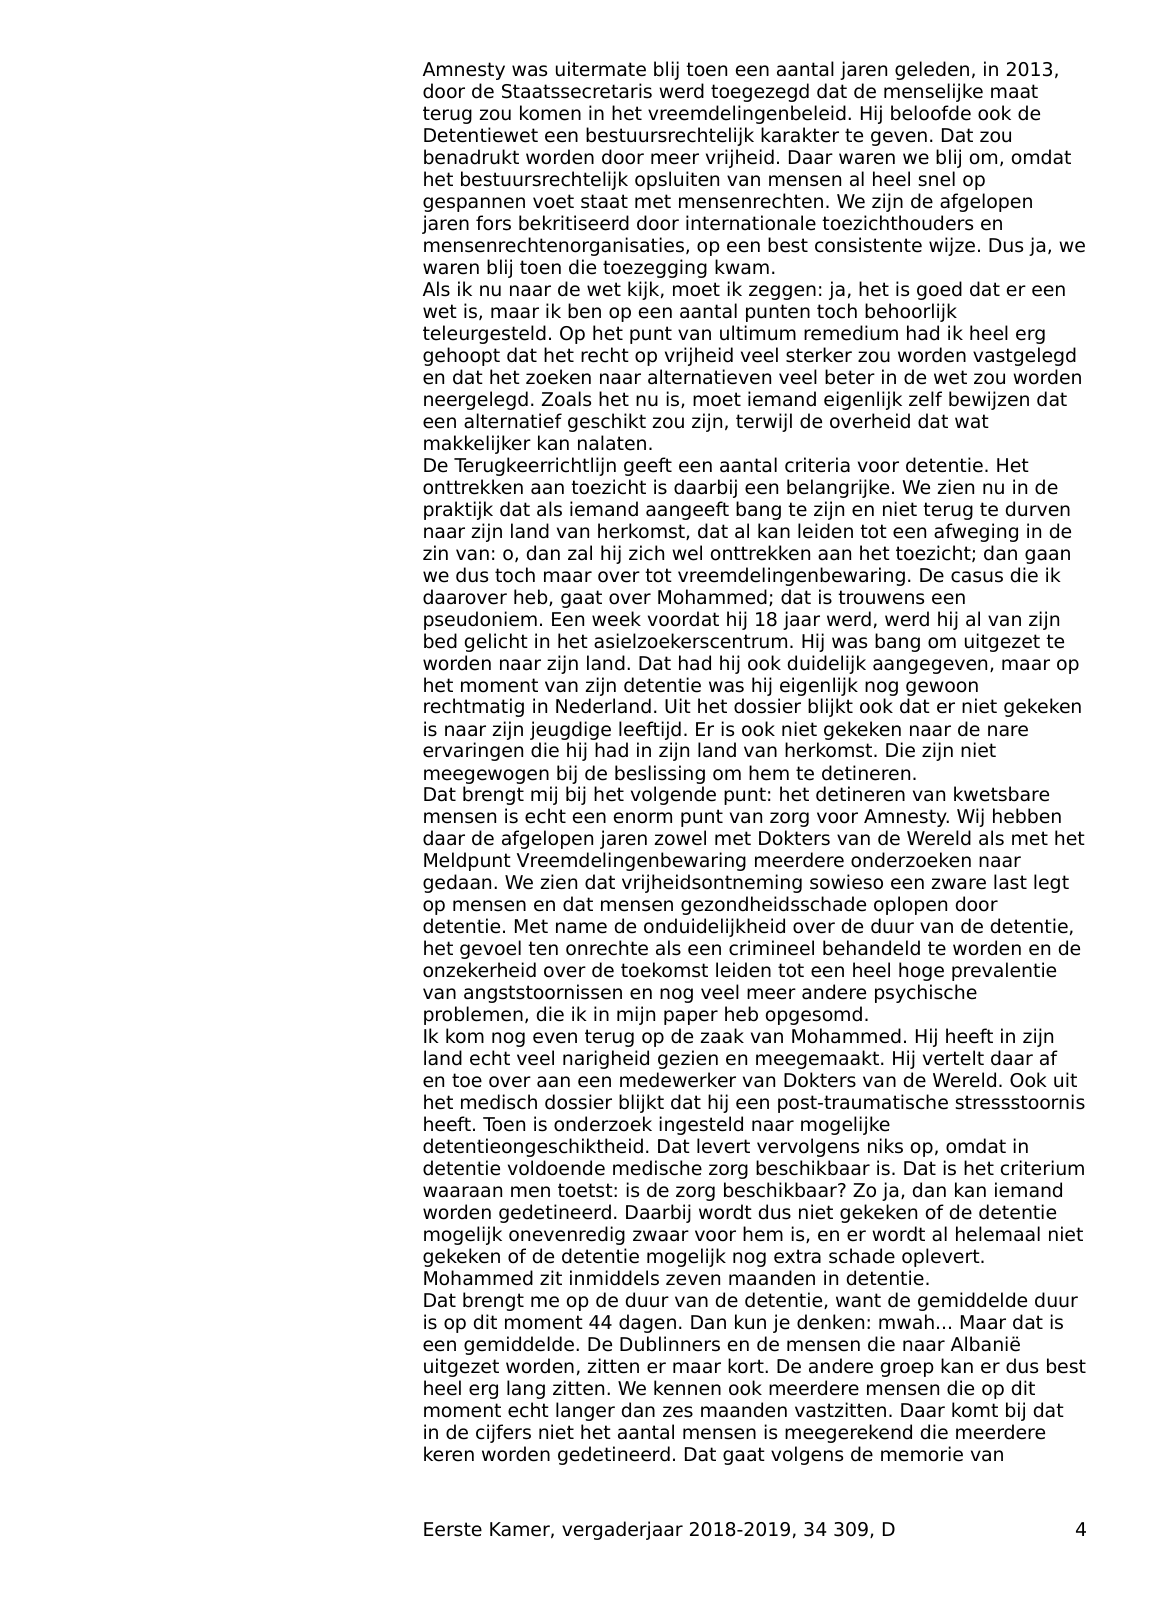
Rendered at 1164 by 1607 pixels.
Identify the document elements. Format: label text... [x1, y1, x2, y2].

text Als ik nu naar de wet kijk, moet ik zeggen: ja, het is goed dat er een wet is, maar ik ben op een aantal punten toch behoorlijk teleurgesteld. Op het punt van ultimum remedium had ik heel erg gehoopt dat het recht op vrijheid veel sterker zou worden vastgelegd en dat het zoeken naar alternatieven veel beter in de wet zou worden neergelegd. Zoals het nu is, moet iemand eigenlijk zelf bewijzen dat een alternatief geschikt zou zijn, terwijl de overheid dat wat makkelijker kan nalaten. [422, 279, 1087, 455]
text Amnesty was uitermate blij toen een aantal jaren geleden, in 2013, door de Staatssecretaris werd toegezegd dat de menselijke maat terug zou komen in het vreemdelingenbeleid. Hij beloofde ook de Detentiewet een bestuursrechtelijk karakter te geven. Dat zou benadrukt worden door meer vrijheid. Daar waren we blij om, omdat het bestuursrechtelijk opsluiten van mensen al heel snel op gespannen voet staat met mensenrechten. We zijn de afgelopen jaren fors bekritiseerd door internationale toezichthouders en mensenrechtenorganisaties, op een best consistente wijze. Dus ja, we waren blij toen die toezegging kwam. [422, 59, 1087, 279]
text De Terugkeerrichtlijn geeft een aantal criteria voor detentie. Het onttrekken aan toezicht is daarbij een belangrijke. We zien nu in de praktijk dat als iemand aangeeft bang te zijn en niet terug te durven naar zijn land van herkomst, dat al kan leiden tot een afweging in de zin van: o, dan zal hij zich wel onttrekken aan het toezicht; dan gaan we dus toch maar over tot vreemdelingenbewaring. De casus die ik daarover heb, gaat over Mohammed; dat is trouwens een pseudoniem. Een week voordat hij 18 jaar werd, werd hij al van zijn bed gelicht in het asielzoekerscentrum. Hij was bang om uitgezet te worden naar zijn land. Dat had hij ook duidelijk aangegeven, maar op het moment van zijn detentie was hij eigenlijk nog gewoon rechtmatig in Nederland. Uit het dossier blijkt ook dat er niet gekeken is naar zijn jeugdige leeftijd. Er is ook niet gekeken naar de nare ervaringen die hij had in zijn land van herkomst. Die zijn niet meegewogen bij de beslissing om hem te detineren. [422, 455, 1087, 784]
text Dat brengt mij bij het volgende punt: het detineren van kwetsbare mensen is echt een enorm punt van zorg voor Amnesty. Wij hebben daar de afgelopen jaren zowel met Dokters van de Wereld als met het Meldpunt Vreemdelingenbewaring meerdere onderzoeken naar gedaan. We zien dat vrijheidsontneming sowieso een zware last legt op mensen en dat mensen gezondheidsschade oplopen door detentie. Met name de onduidelijkheid over de duur van de detentie, het gevoel ten onrechte als een crimineel behandeld te worden en de onzekerheid over de toekomst leiden tot een heel hoge prevalentie van angststoornissen en nog veel meer andere psychische problemen, die ik in mijn paper heb opgesomd. [422, 784, 1087, 1026]
text Ik kom nog even terug op de zaak van Mohammed. Hij heeft in zijn land echt veel narigheid gezien en meegemaakt. Hij vertelt daar af en toe over aan een medewerker van Dokters van de Wereld. Ook uit het medisch dossier blijkt dat hij een post-traumatische stressstoornis heeft. Toen is onderzoek ingesteld naar mogelijke detentieongeschiktheid. Dat levert vervolgens niks op, omdat in detentie voldoende medische zorg beschikbaar is. Dat is het criterium waaraan men toetst: is de zorg beschikbaar? Zo ja, dan kan iemand worden gedetineerd. Daarbij wordt dus niet gekeken of de detentie mogelijk onevenredig zwaar voor hem is, en er wordt al helemaal niet gekeken of de detentie mogelijk nog extra schade oplevert. Mohammed zit inmiddels zeven maanden in detentie. [422, 1026, 1087, 1290]
text Dat brengt me op de duur van de detentie, want de gemiddelde duur is op dit moment 44 dagen. Dan kun je denken: mwah... Maar dat is een gemiddelde. De Dublinners en de mensen die naar Albanië uitgezet worden, zitten er maar kort. De andere groep kan er dus best heel erg lang zitten. We kennen ook meerdere mensen die op dit moment echt langer dan zes maanden vastzitten. Daar komt bij dat in de cijfers niet het aantal mensen is meegerekend die meerdere keren worden gedetineerd. Dat gaat volgens de memorie van [422, 1290, 1087, 1466]
